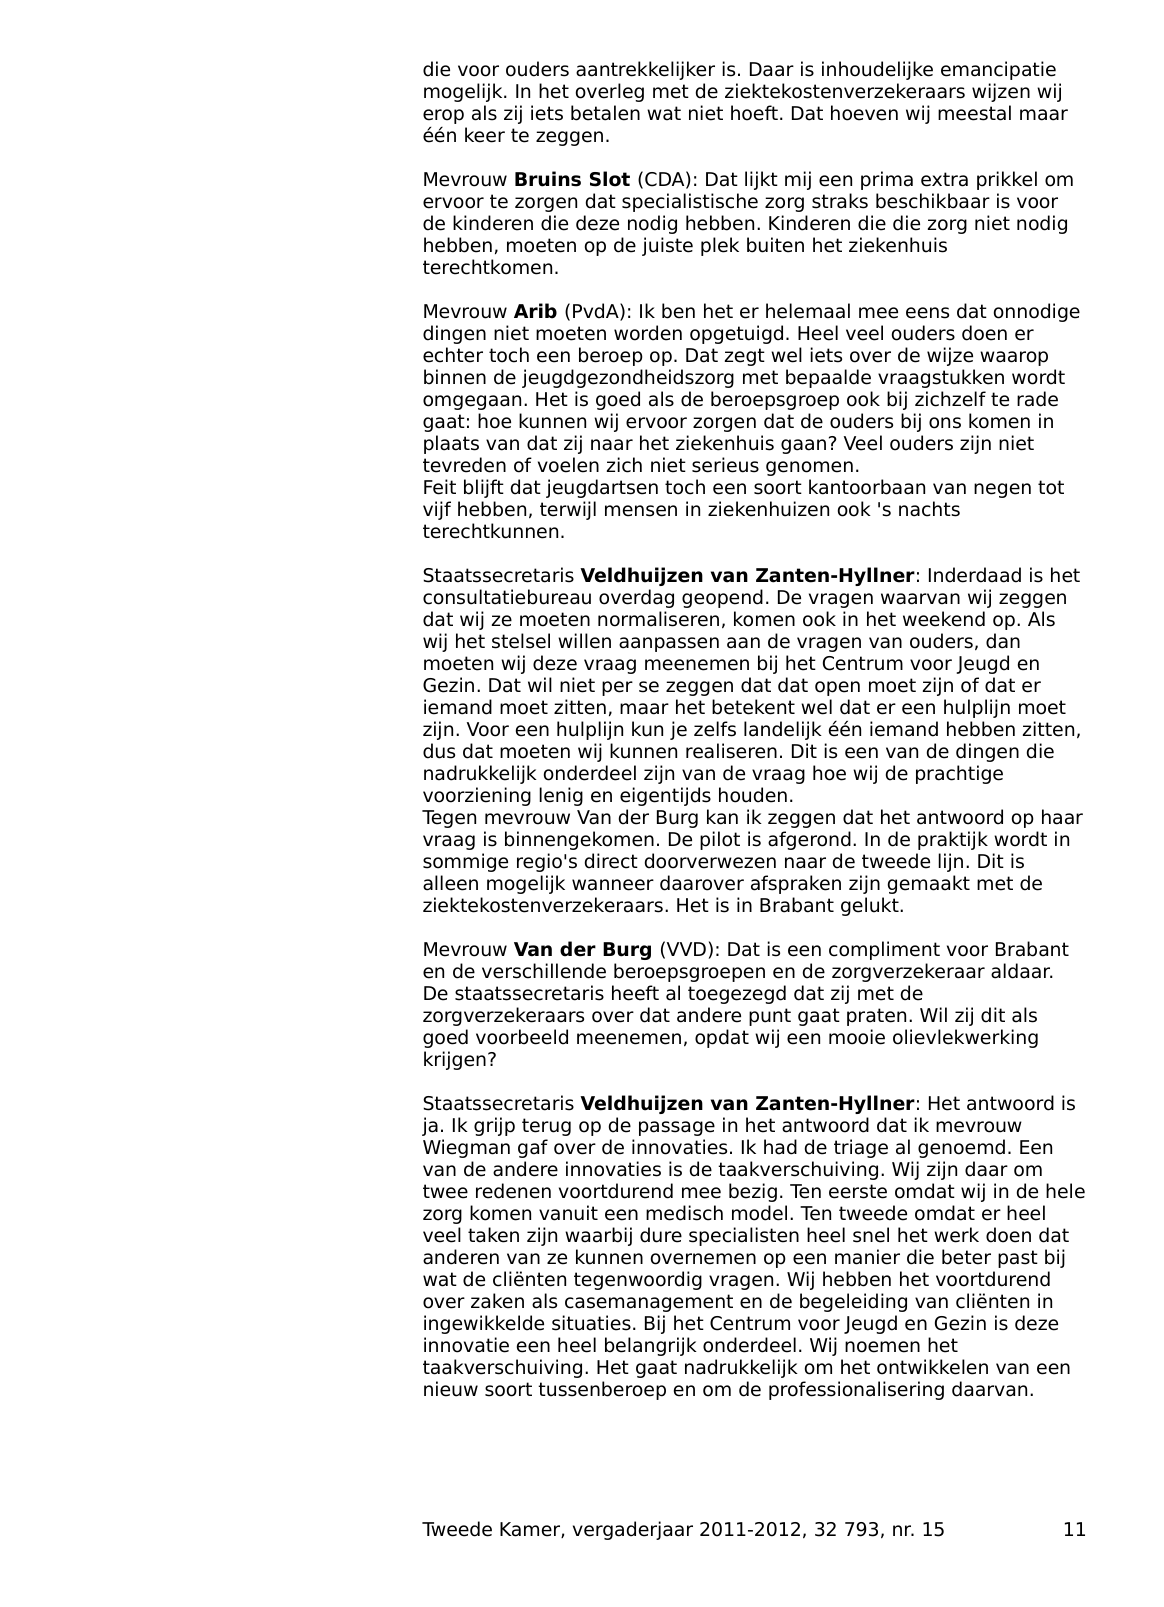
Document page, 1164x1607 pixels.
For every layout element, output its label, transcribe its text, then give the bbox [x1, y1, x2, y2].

text Mevrouw Van der Burg (VVD): Dat is een compliment voor Brabant en de verschillende beroepsgroepen en de zorgverzekeraar aldaar. De staatssecretaris heeft al toegezegd dat zij met de zorgverzekeraars over dat andere punt gaat praten. Wil zij dit als goed voorbeeld meenemen, opdat wij een mooie olievlekwerking krijgen? [422, 939, 1087, 1071]
text Staatssecretaris Veldhuijzen van Zanten-Hyllner: Het antwoord is ja. Ik grijp terug op de passage in het antwoord dat ik mevrouw Wiegman gaf over de innovaties. Ik had de triage al genoemd. Een van de andere innovaties is de taakverschuiving. Wij zijn daar om twee redenen voortdurend mee bezig. Ten eerste omdat wij in de hele zorg komen vanuit een medisch model. Ten tweede omdat er heel veel taken zijn waarbij dure specialisten heel snel het werk doen dat anderen van ze kunnen overnemen op een manier die beter past bij wat de cliënten tegenwoordig vragen. Wij hebben het voortdurend over zaken als casemanagement en de begeleiding van cliënten in ingewikkelde situaties. Bij het Centrum voor Jeugd en Gezin is deze innovatie een heel belangrijk onderdeel. Wij noemen het taakverschuiving. Het gaat nadrukkelijk om het ontwikkelen van een nieuw soort tussenberoep en om de professionalisering daarvan. [422, 1093, 1087, 1401]
text die voor ouders aantrekkelijker is. Daar is inhoudelijke emancipatie mogelijk. In het overleg met de ziektekostenverzekeraars wijzen wij erop als zij iets betalen wat niet hoeft. Dat hoeven wij meestal maar één keer te zeggen. [422, 59, 1087, 147]
text Staatssecretaris Veldhuijzen van Zanten-Hyllner: Inderdaad is het consultatiebureau overdag geopend. De vragen waarvan wij zeggen dat wij ze moeten normaliseren, komen ook in het weekend op. Als wij het stelsel willen aanpassen aan de vragen van ouders, dan moeten wij deze vraag meenemen bij het Centrum voor Jeugd en Gezin. Dat wil niet per se zeggen dat dat open moet zijn of dat er iemand moet zitten, maar het betekent wel dat er een hulplijn moet zijn. Voor een hulplijn kun je zelfs landelijk één iemand hebben zitten, dus dat moeten wij kunnen realiseren. Dit is een van de dingen die nadrukkelijk onderdeel zijn van de vraag hoe wij de prachtige voorziening lenig en eigentijds houden. [422, 565, 1087, 807]
text Feit blijft dat jeugdartsen toch een soort kantoorbaan van negen tot vijf hebben, terwijl mensen in ziekenhuizen ook 's nachts terechtkunnen. [422, 477, 1087, 543]
text Tegen mevrouw Van der Burg kan ik zeggen dat het antwoord op haar vraag is binnengekomen. De pilot is afgerond. In de praktijk wordt in sommige regio's direct doorverwezen naar de tweede lijn. Dit is alleen mogelijk wanneer daarover afspraken zijn gemaakt met de ziektekostenverzekeraars. Het is in Brabant gelukt. [422, 807, 1087, 917]
text Mevrouw Arib (PvdA): Ik ben het er helemaal mee eens dat onnodige dingen niet moeten worden opgetuigd. Heel veel ouders doen er echter toch een beroep op. Dat zegt wel iets over de wijze waarop binnen de jeugdgezondheidszorg met bepaalde vraagstukken wordt omgegaan. Het is goed als de beroepsgroep ook bij zichzelf te rade gaat: hoe kunnen wij ervoor zorgen dat de ouders bij ons komen in plaats van dat zij naar het ziekenhuis gaan? Veel ouders zijn niet tevreden of voelen zich niet serieus genomen. [422, 301, 1087, 477]
text Mevrouw Bruins Slot (CDA): Dat lijkt mij een prima extra prikkel om ervoor te zorgen dat specialistische zorg straks beschikbaar is voor de kinderen die deze nodig hebben. Kinderen die die zorg niet nodig hebben, moeten op de juiste plek buiten het ziekenhuis terechtkomen. [422, 169, 1087, 279]
